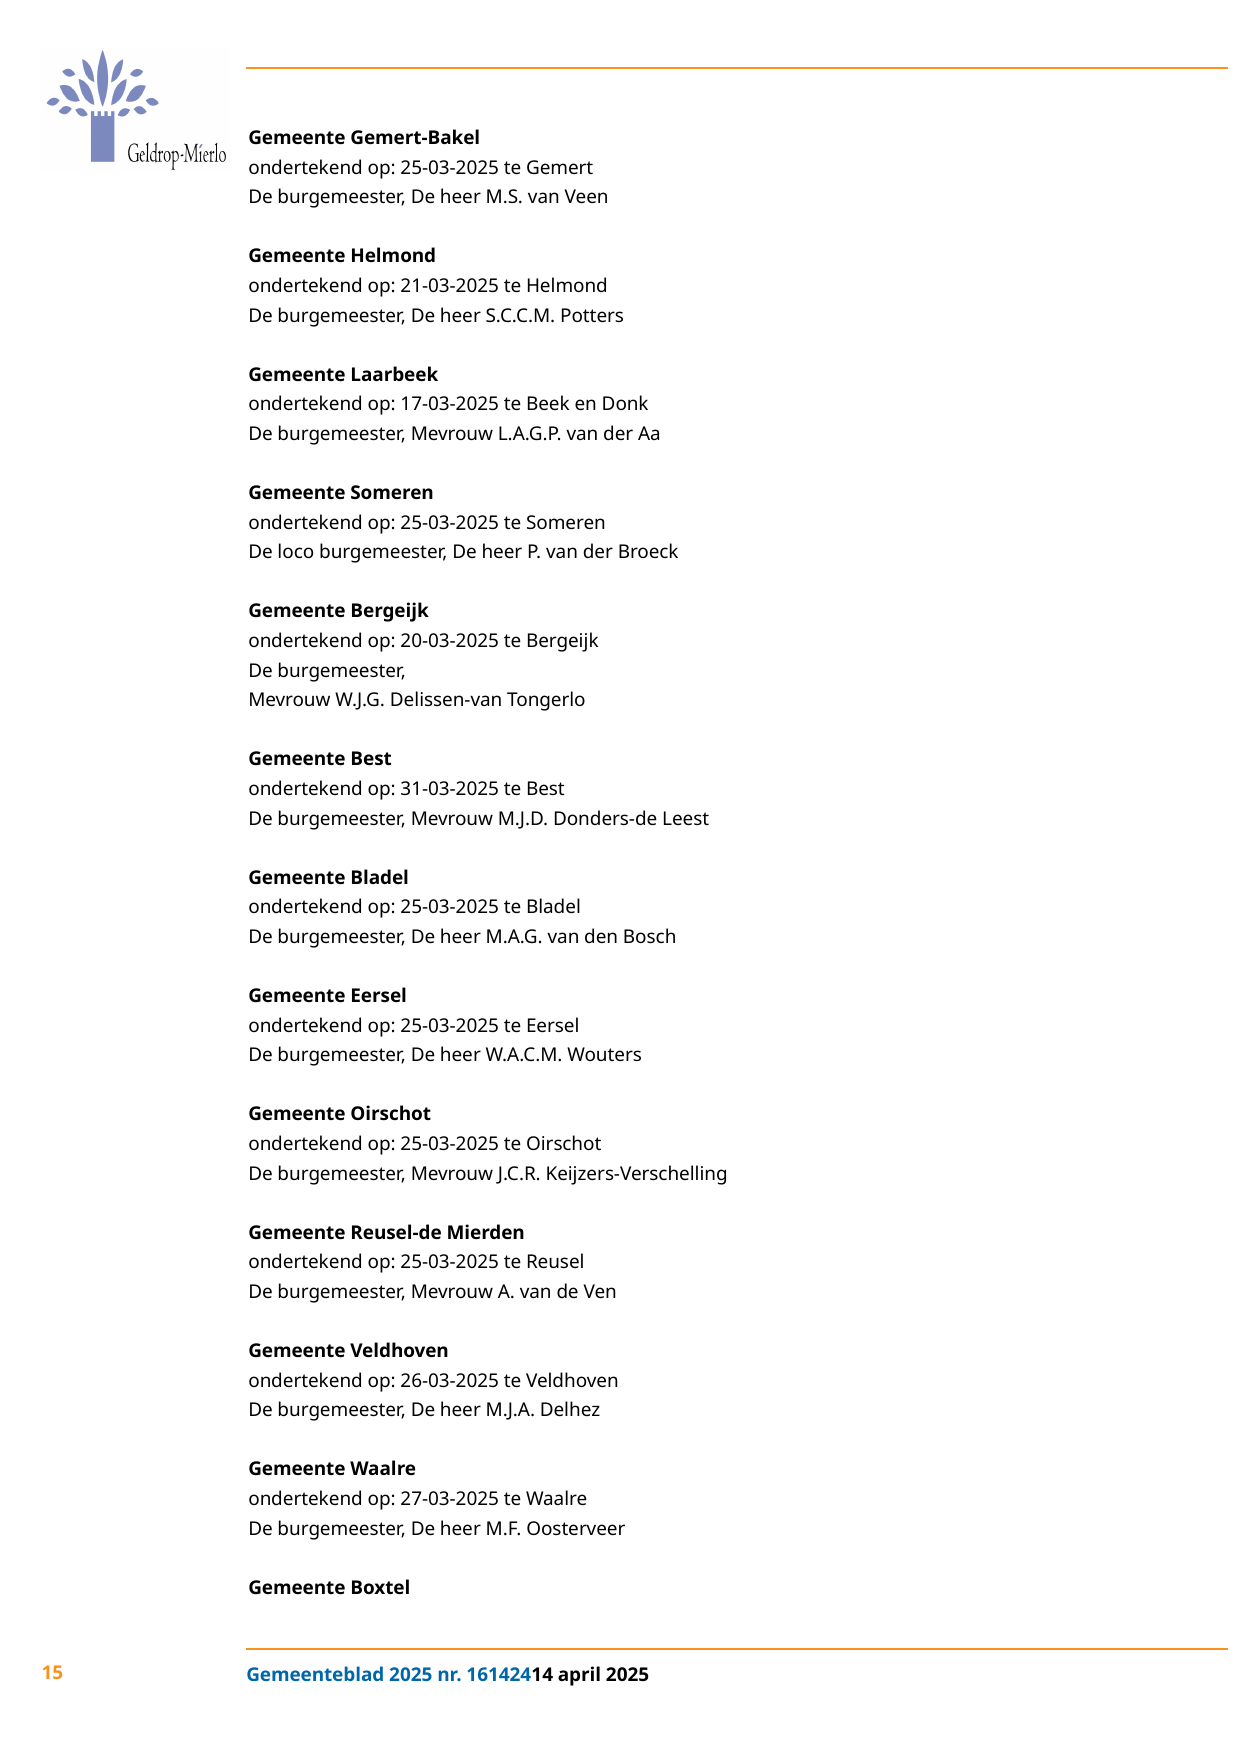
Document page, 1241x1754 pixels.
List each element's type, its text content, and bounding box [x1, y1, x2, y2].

text De burgemeester, De heer W.A.C.M. Wouters [248, 1041, 1152, 1067]
text ondertekend op: 17-03-2025 te Beek en Donk [248, 391, 1152, 416]
text De burgemeester, Mevrouw J.C.R. Keijzers-Verschelling [248, 1160, 1152, 1186]
text Gemeente Bladel [248, 864, 1152, 890]
text ondertekend op: 25-03-2025 te Bladel [248, 893, 1152, 919]
text Gemeente Boxtel [248, 1574, 1152, 1600]
text ondertekend op: 25-03-2025 te Someren [248, 509, 1152, 535]
text De burgemeester, Mevrouw M.J.D. Donders-de Leest [248, 805, 1152, 831]
text Gemeente Bergeijk [248, 598, 1152, 623]
text Gemeente Gemert-Bakel [248, 124, 1152, 150]
text Gemeente Waalre [248, 1456, 1152, 1481]
text De burgemeester, De heer M.J.A. Delhez [248, 1396, 1152, 1422]
text ondertekend op: 25-03-2025 te Gemert [248, 154, 1152, 180]
text De burgemeester, [248, 657, 1152, 683]
text De burgemeester, De heer M.A.G. van den Bosch [248, 923, 1152, 949]
text De burgemeester, Mevrouw A. van de Ven [248, 1278, 1152, 1304]
text ondertekend op: 25-03-2025 te Eersel [248, 1012, 1152, 1038]
text Gemeente Veldhoven [248, 1337, 1152, 1363]
text ondertekend op: 27-03-2025 te Waalre [248, 1485, 1152, 1511]
picture [41, 47, 231, 172]
text Gemeente Someren [248, 479, 1152, 505]
text ondertekend op: 25-03-2025 te Oirschot [248, 1130, 1152, 1156]
text ondertekend op: 25-03-2025 te Reusel [248, 1248, 1152, 1274]
text De loco burgemeester, De heer P. van der Broeck [248, 538, 1152, 564]
text De burgemeester, Mevrouw L.A.G.P. van der Aa [248, 420, 1152, 446]
text ondertekend op: 31-03-2025 te Best [248, 775, 1152, 801]
text Gemeente Best [248, 746, 1152, 771]
text Gemeente Laarbeek [248, 361, 1152, 387]
text Gemeente Oirschot [248, 1101, 1152, 1126]
text ondertekend op: 21-03-2025 te Helmond [248, 272, 1152, 298]
text De burgemeester, De heer M.S. van Veen [248, 183, 1152, 209]
text Gemeente Eersel [248, 982, 1152, 1008]
text Gemeente Reusel-de Mierden [248, 1219, 1152, 1245]
text De burgemeester, De heer M.F. Oosterveer [248, 1515, 1152, 1541]
text ondertekend op: 26-03-2025 te Veldhoven [248, 1367, 1152, 1393]
text Gemeente Helmond [248, 243, 1152, 268]
text ondertekend op: 20-03-2025 te Bergeijk [248, 627, 1152, 653]
text Mevrouw W.J.G. Delissen-van Tongerlo [248, 686, 1152, 712]
text De burgemeester, De heer S.C.C.M. Potters [248, 302, 1152, 328]
